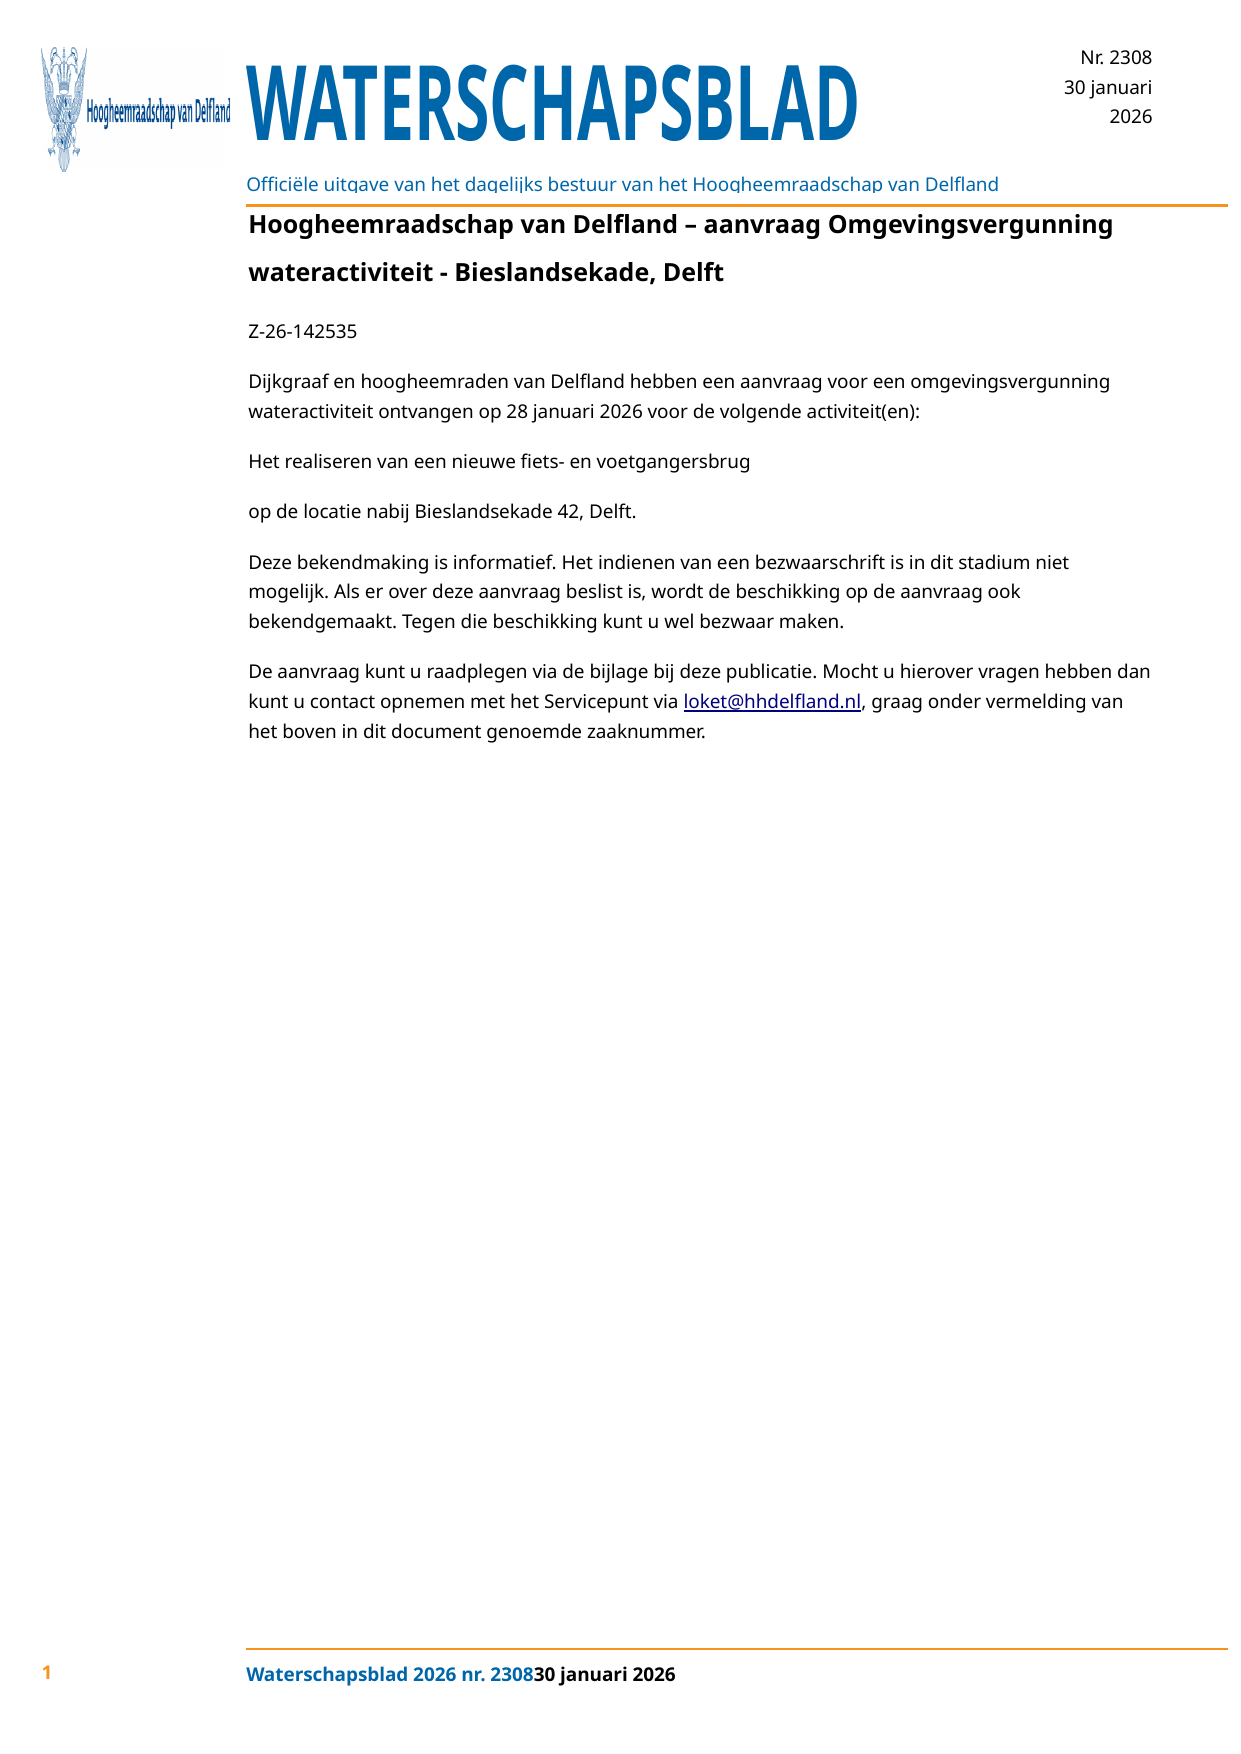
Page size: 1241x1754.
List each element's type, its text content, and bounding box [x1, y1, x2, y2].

text Deze bekendmaking is informatief. Het indienen van een bezwaarschrift is in dit stadium niet mogelijk. Als er over deze aanvraag beslist is, wordt de beschikking op de aanvraag ook bekendgemaakt. Tegen die beschikking kunt u wel bezwaar maken. [248, 549, 1152, 634]
text De aanvraag kunt u raadplegen via de bijlage bij deze publicatie. Mocht u hierover vragen hebben dan kunt u contact opnemen met het Servicepunt via loket@hhdelfland.nl, graag onder vermelding van het boven in dit document genoemde zaaknummer. [248, 659, 1152, 744]
text Dijkgraaf en hoogheemraden van Delfland hebben een aanvraag voor een omgevingsvergunning wateractiviteit ontvangen op 28 januari 2026 voor de volgende activiteit(en): [248, 368, 1152, 424]
text Hoogheemraadschap van Delfland – aanvraag Omgevingsvergunning wateractiviteit - Bieslandsekade, Delft [248, 207, 1152, 288]
text Het realiseren van een nieuwe fiets- en voetgangersbrug [248, 448, 1152, 474]
picture [41, 47, 231, 172]
text op de locatie nabij Bieslandsekade 42, Delft. [248, 499, 1152, 524]
text Z-26-142535 [248, 318, 1152, 344]
